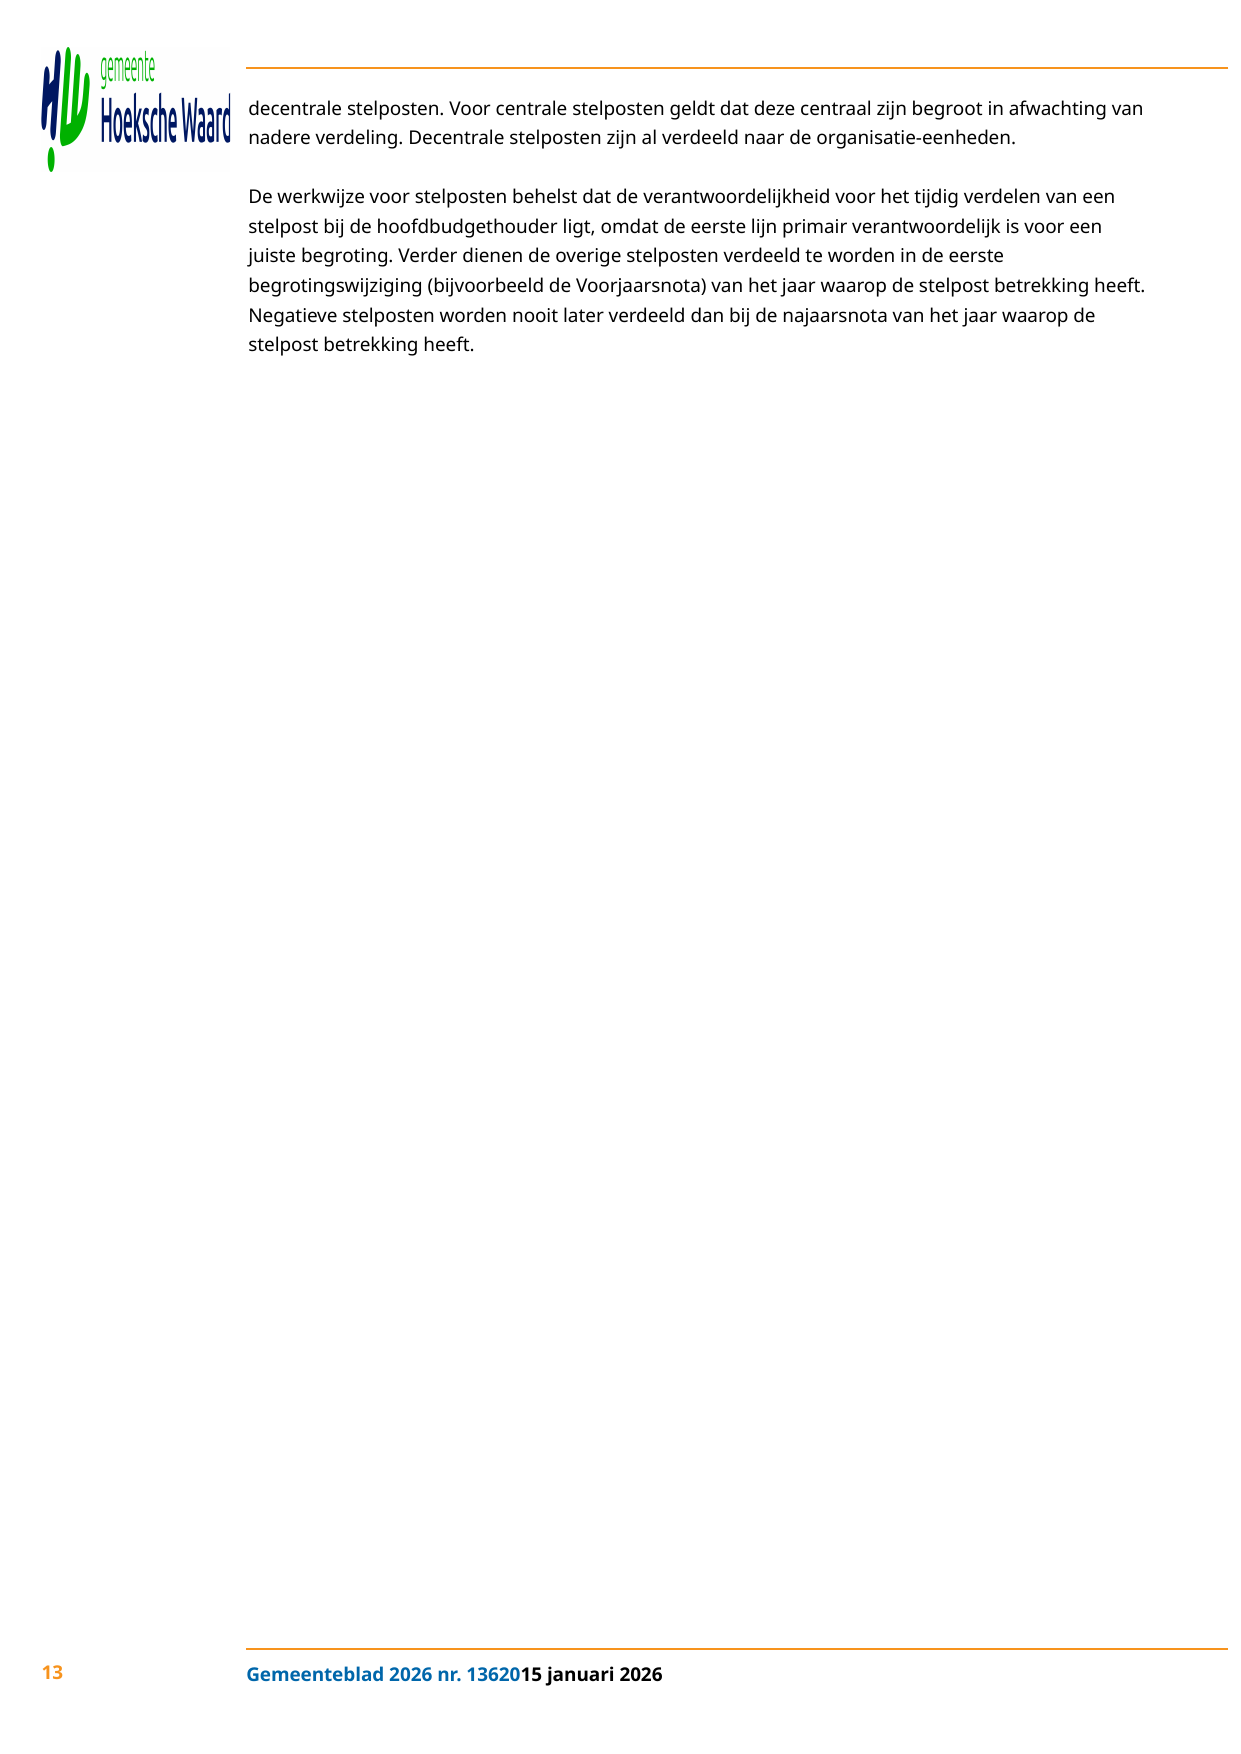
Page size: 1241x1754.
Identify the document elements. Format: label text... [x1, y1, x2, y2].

text De werkwijze voor stelposten behelst dat de verantwoordelijkheid voor het tijdig verdelen van een stelpost bij de hoofdbudgethouder ligt, omdat de eerste lijn primair verantwoordelijk is voor een juiste begroting. Verder dienen de overige stelposten verdeeld te worden in de eerste begrotingswijziging (bijvoorbeeld de Voorjaarsnota) van het jaar waarop de stelpost betrekking heeft. Negatieve stelposten worden nooit later verdeeld dan bij de najaarsnota van het jaar waarop de stelpost betrekking heeft. [248, 183, 1152, 357]
text decentrale stelposten. Voor centrale stelposten geldt dat deze centraal zijn begroot in afwachting van nadere verdeling. Decentrale stelposten zijn al verdeeld naar de organisatie-eenheden. [248, 95, 1152, 150]
picture [41, 47, 231, 172]
